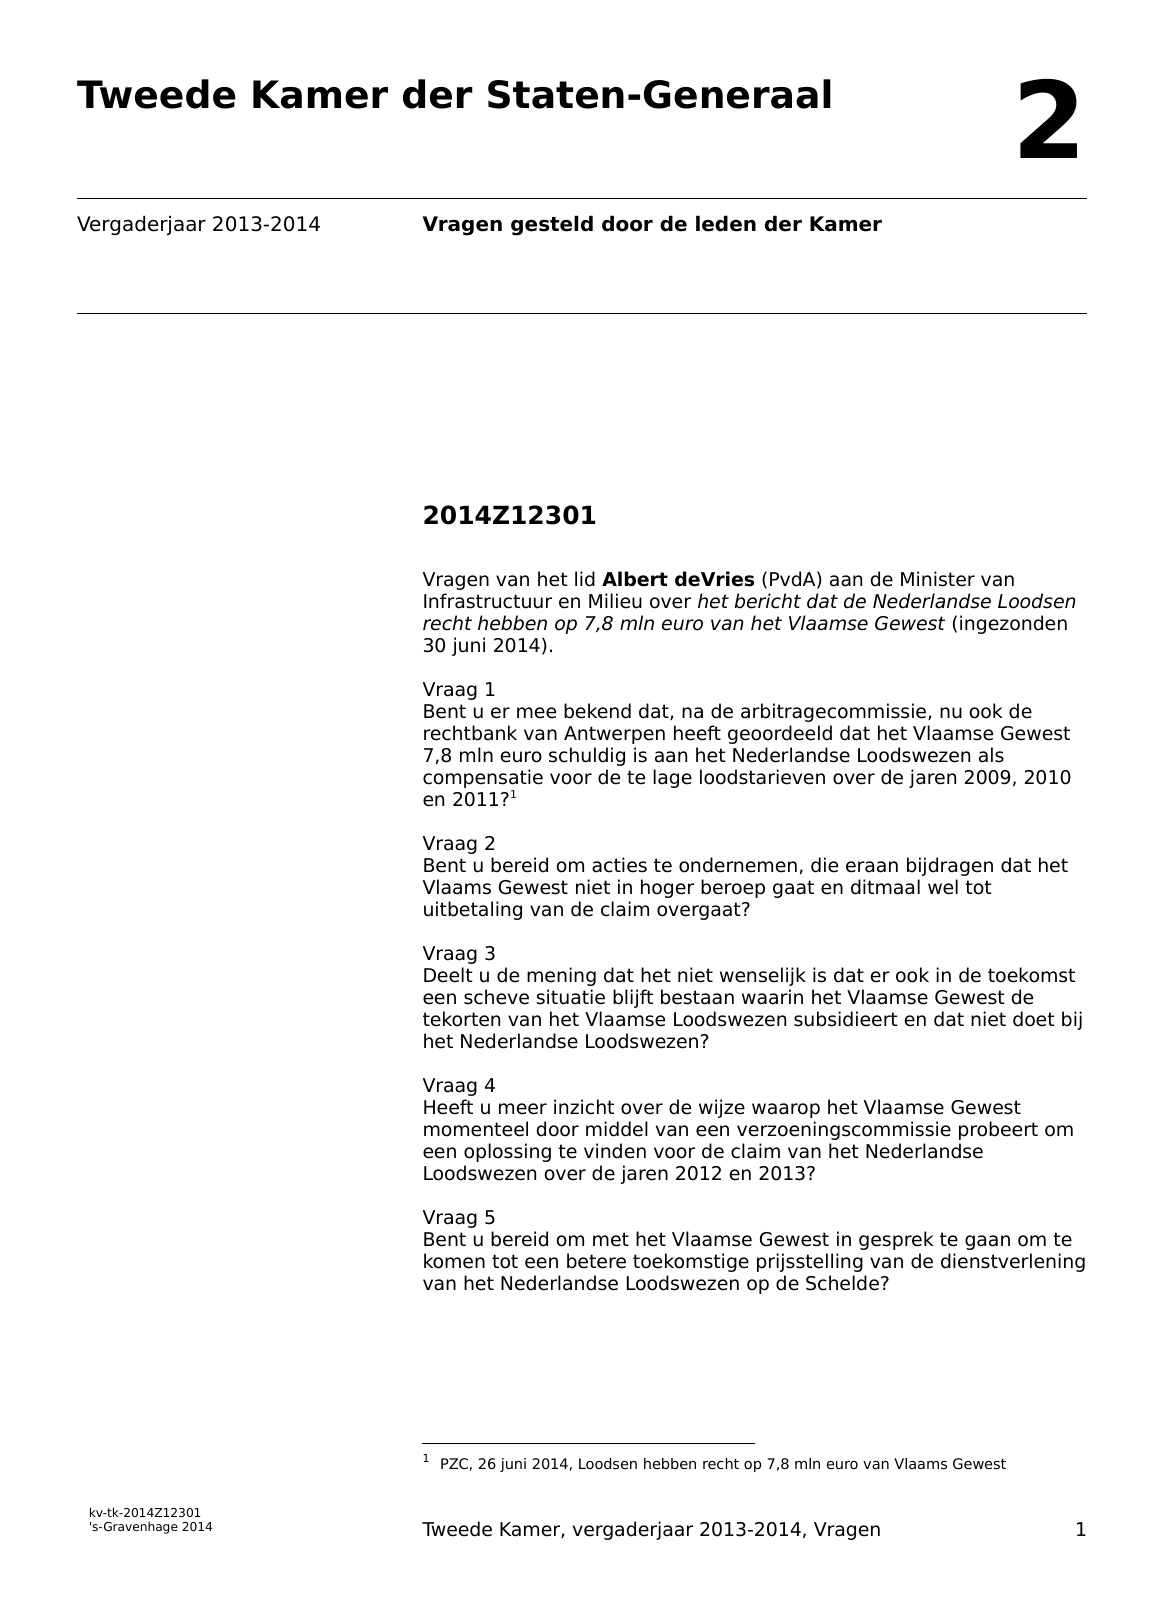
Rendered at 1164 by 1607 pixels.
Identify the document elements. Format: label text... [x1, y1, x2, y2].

text Vraag 2 [422, 833, 1087, 855]
text kv-tk-2014Z12301 [88, 1506, 323, 1520]
text Vragen van het lid Albert deVries (PvdA) aan de Minister van Infrastructuur en Milieu over het bericht dat de Nederlandse Loodsen recht hebben op 7,8 mln euro van het Vlaamse Gewest (ingezonden 30 juni 2014). [422, 569, 1087, 657]
text Heeft u meer inzicht over de wijze waarop het Vlaamse Gewest momenteel door middel van een verzoeningscommissie probeert om een oplossing te vinden voor de claim van het Nederlandse Loodswezen over de jaren 2012 en 2013? [422, 1097, 1087, 1185]
text Vraag 4 [422, 1075, 1087, 1097]
text PZC, 26 juni 2014, Loodsen hebben recht op 7,8 mln euro van Vlaams Gewest [422, 1452, 1087, 1474]
text Bent u er mee bekend dat, na de arbitragecommissie, nu ook de rechtbank van Antwerpen heeft geoordeeld dat het Vlaamse Gewest 7,8 mln euro schuldig is aan het Nederlandse Loodswezen als compensatie voor de te lage loodstarieven over de jaren 2009, 2010 en 2011? [422, 701, 1087, 811]
text Vraag 3 [422, 943, 1087, 965]
text Deelt u de mening dat het niet wenselijk is dat er ook in de toekomst een scheve situatie blijft bestaan waarin het Vlaamse Gewest de tekorten van het Vlaamse Loodswezen subsidieert en dat niet doet bij het Nederlandse Loodswezen? [422, 965, 1087, 1053]
text 's-Gravenhage 2014 [88, 1520, 323, 1534]
text 2014Z12301 [422, 501, 1087, 531]
text Bent u bereid om met het Vlaamse Gewest in gesprek te gaan om te komen tot een betere toekomstige prijsstelling van de dienstverlening van het Nederlandse Loodswezen op de Schelde? [422, 1229, 1087, 1295]
table_header 2 [886, 59, 1087, 198]
table_cell Vragen gesteld door de leden der Kamer [422, 199, 1087, 313]
text Vraag 5 [422, 1207, 1087, 1229]
table_cell Vergaderjaar 2013-2014 [77, 199, 422, 313]
text Vraag 1 [422, 679, 1087, 701]
table_header Tweede Kamer der Staten-Generaal [77, 59, 886, 198]
text Bent u bereid om acties te ondernemen, die eraan bijdragen dat het Vlaams Gewest niet in hoger beroep gaat en ditmaal wel tot uitbetaling van de claim overgaat? [422, 855, 1087, 921]
